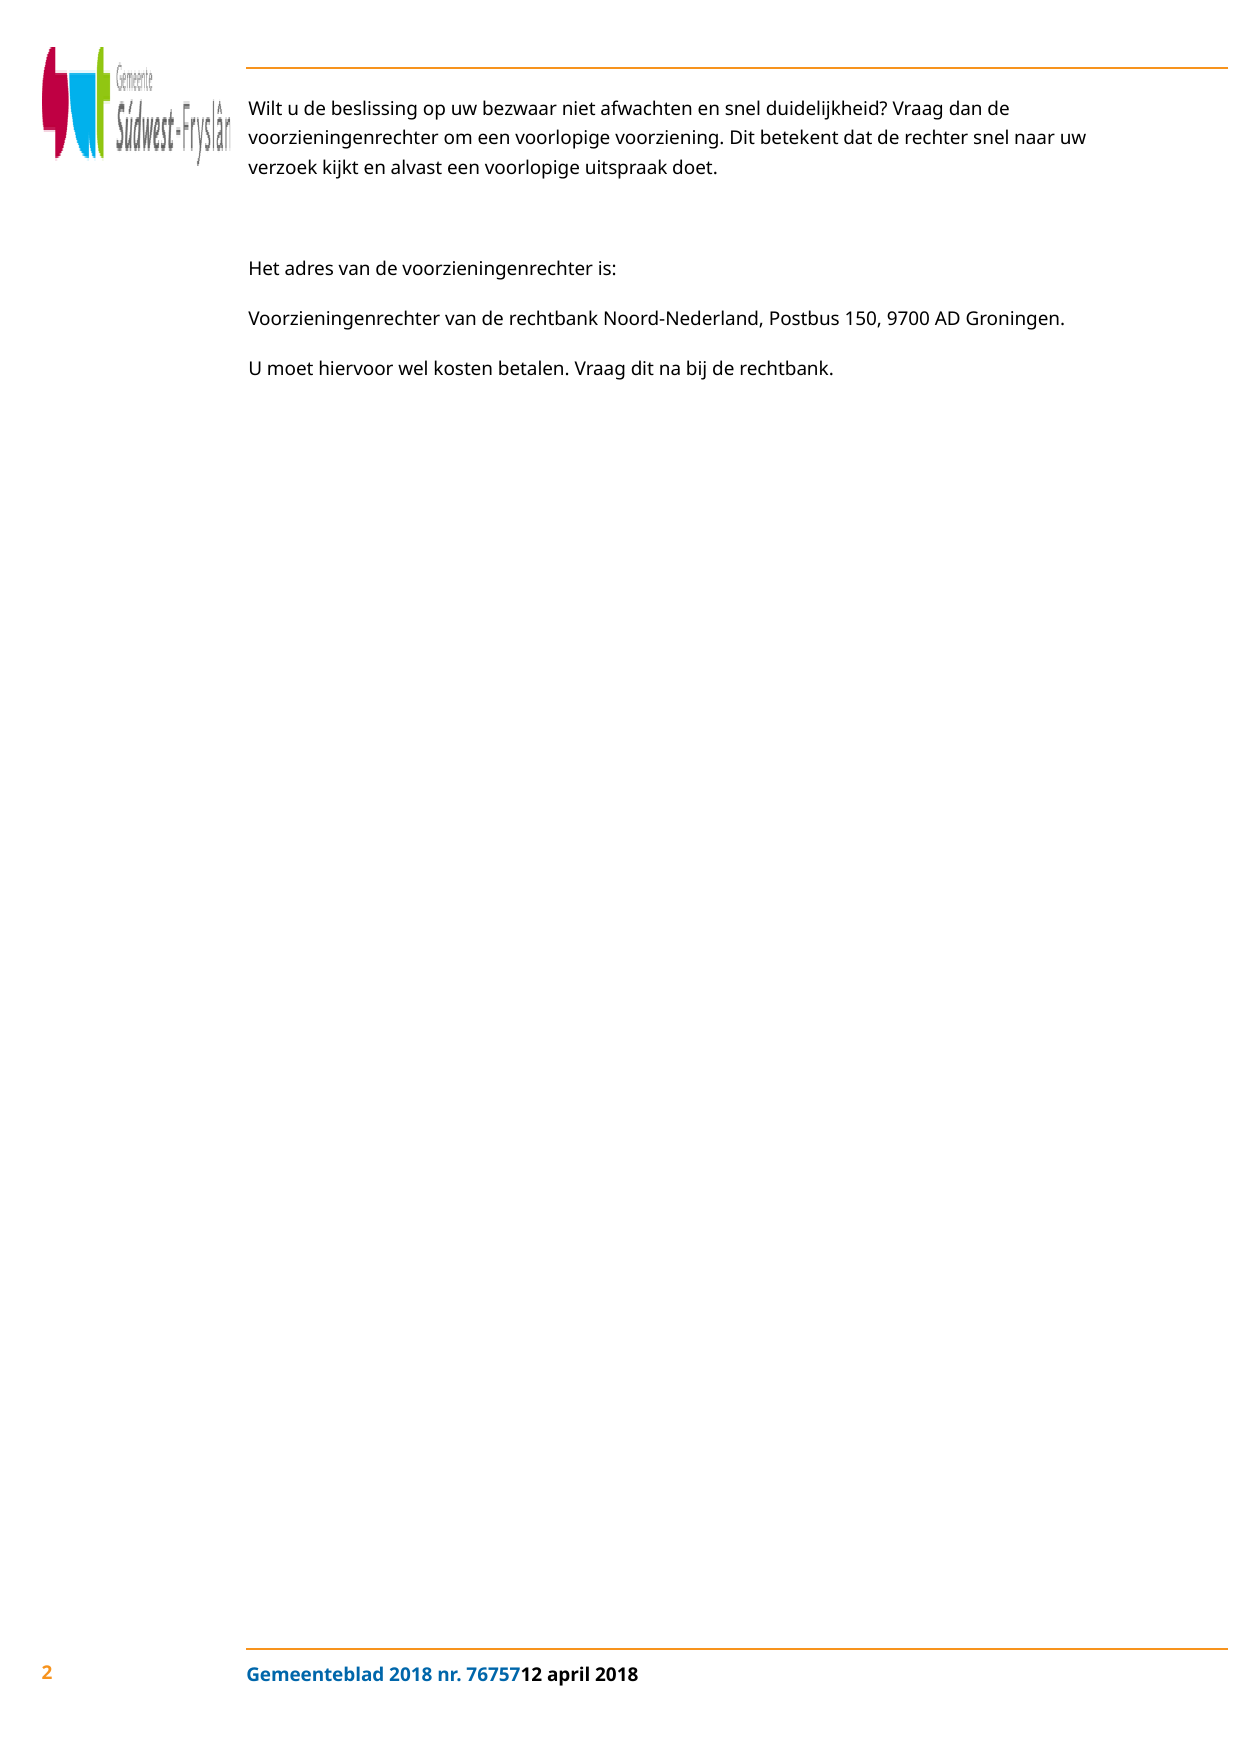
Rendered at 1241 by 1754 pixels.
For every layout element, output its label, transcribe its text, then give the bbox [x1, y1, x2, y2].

picture [41, 47, 231, 172]
text Wilt u de beslissing op uw bezwaar niet afwachten en snel duidelijkheid? Vraag dan de voorzieningenrechter om een voorlopige voorziening. Dit betekent dat de rechter snel naar uw verzoek kijkt en alvast een voorlopige uitspraak doet. [248, 95, 1152, 180]
text U moet hiervoor wel kosten betalen. Vraag dit na bij de rechtbank. [248, 356, 1152, 381]
text Voorzieningenrechter van de rechtbank Noord-Nederland, Postbus 150, 9700 AD Groningen. [248, 305, 1152, 331]
text Het adres van de voorzieningenrechter is: [248, 255, 1152, 281]
